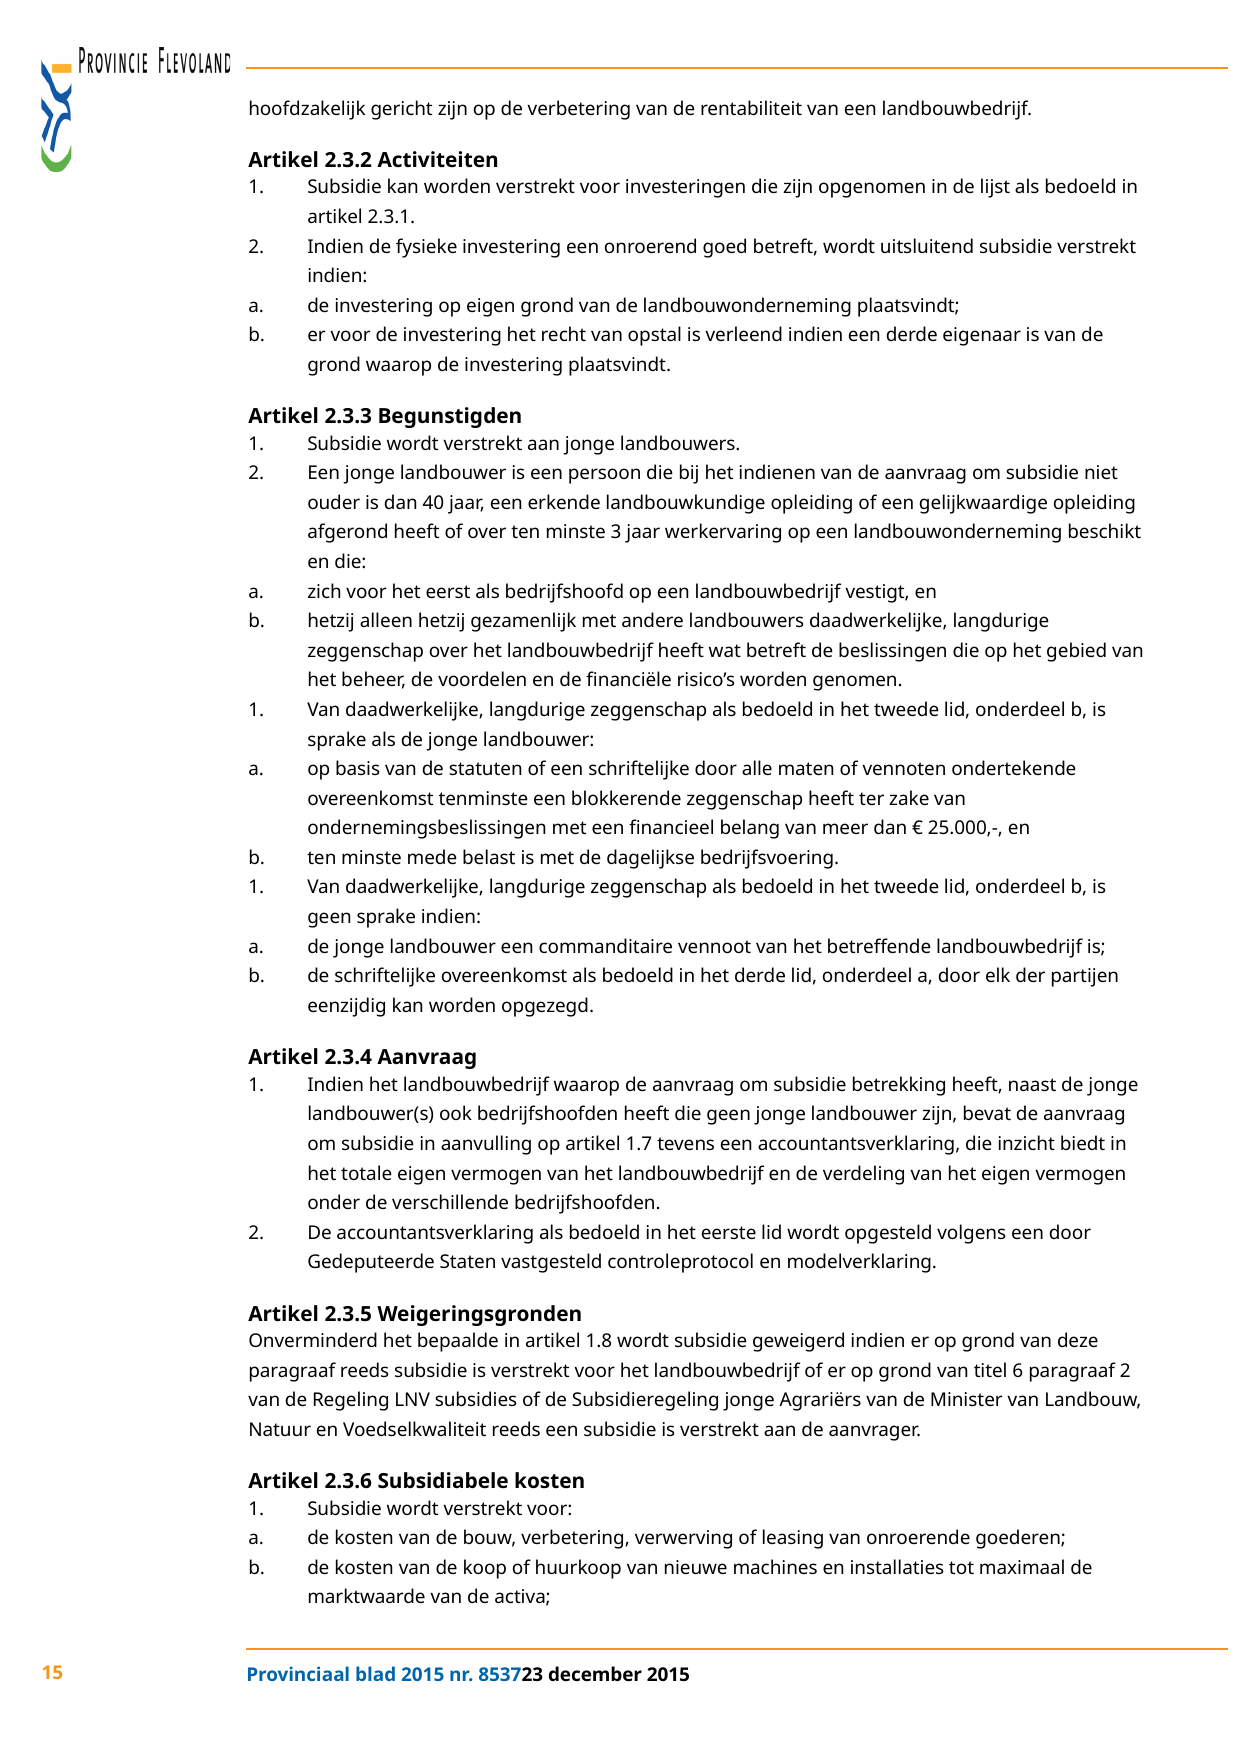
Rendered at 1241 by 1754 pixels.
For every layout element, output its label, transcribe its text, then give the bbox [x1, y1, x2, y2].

list Indien de fysieke investering een onroerend goed betreft, wordt uitsluitend subsidie verstrekt indien: [248, 233, 1152, 288]
list de kosten van de bouw, verbetering, verwerving of leasing van onroerende goederen; [248, 1524, 1152, 1550]
list Een jonge landbouwer is een persoon die bij het indienen van de aanvraag om subsidie niet ouder is dan 40 jaar, een erkende landbouwkundige opleiding of een gelijkwaardige opleiding afgerond heeft of over ten minste 3 jaar werkervaring op een landbouwonderneming beschikt en die: [248, 459, 1152, 574]
list Subsidie kan worden verstrekt voor investeringen die zijn opgenomen in de lijst als bedoeld in artikel 2.3.1. [248, 174, 1152, 229]
text Artikel 2.3.4 Aanvraag [248, 1042, 1152, 1071]
list de kosten van de koop of huurkoop van nieuwe machines en installaties tot maximaal de marktwaarde van de activa; [248, 1554, 1152, 1609]
list Subsidie wordt verstrekt voor: [248, 1495, 1152, 1521]
list op basis van de statuten of een schriftelijke door alle maten of vennoten ondertekende overeenkomst tenminste een blokkerende zeggenschap heeft ter zake van ondernemingsbeslissingen met een financieel belang van meer dan € 25.000,-, en [248, 755, 1152, 840]
list Van daadwerkelijke, langdurige zeggenschap als bedoeld in het tweede lid, onderdeel b, is geen sprake indien: [248, 874, 1152, 929]
list de schriftelijke overeenkomst als bedoeld in het derde lid, onderdeel a, door elk der partijen eenzijdig kan worden opgezegd. [248, 962, 1152, 1018]
text Artikel 2.3.2 Activiteiten [248, 145, 1152, 174]
list Indien het landbouwbedrijf waarop de aanvraag om subsidie betrekking heeft, naast de jonge landbouwer(s) ook bedrijfshoofden heeft die geen jonge landbouwer zijn, bevat de aanvraag om subsidie in aanvulling op artikel 1.7 tevens een accountantsverklaring, die inzicht biedt in het totale eigen vermogen van het landbouwbedrijf en de verdeling van het eigen vermogen onder de verschillende bedrijfshoofden. [248, 1071, 1152, 1215]
picture [41, 47, 231, 172]
list ten minste mede belast is met de dagelijkse bedrijfsvoering. [248, 844, 1152, 870]
text hoofdzakelijk gericht zijn op de verbetering van de rentabiliteit van een landbouwbedrijf. [248, 95, 1152, 121]
list zich voor het eerst als bedrijfshoofd op een landbouwbedrijf vestigt, en [248, 578, 1152, 604]
text Artikel 2.3.3 Begunstigden [248, 402, 1152, 430]
text Onverminderd het bepaalde in artikel 1.8 wordt subsidie geweigerd indien er op grond van deze paragraaf reeds subsidie is verstrekt voor het landbouwbedrijf of er op grond van titel 6 paragraaf 2 van de Regeling LNV subsidies of de Subsidieregeling jonge Agrariërs van de Minister van Landbouw, Natuur en Voedselkwaliteit reeds een subsidie is verstrekt aan de aanvrager. [248, 1327, 1152, 1442]
list er voor de investering het recht van opstal is verleend indien een derde eigenaar is van de grond waarop de investering plaatsvindt. [248, 322, 1152, 377]
list de investering op eigen grond van de landbouwonderneming plaatsvindt; [248, 292, 1152, 318]
text Artikel 2.3.6 Subsidiabele kosten [248, 1466, 1152, 1495]
text Artikel 2.3.5 Weigeringsgronden [248, 1299, 1152, 1327]
list de jonge landbouwer een commanditaire vennoot van het betreffende landbouwbedrijf is; [248, 933, 1152, 959]
list hetzij alleen hetzij gezamenlijk met andere landbouwers daadwerkelijke, langdurige zeggenschap over het landbouwbedrijf heeft wat betreft de beslissingen die op het gebied van het beheer, de voordelen en de financiële risico’s worden genomen. [248, 607, 1152, 692]
list De accountantsverklaring als bedoeld in het eerste lid wordt opgesteld volgens een door Gedeputeerde Staten vastgesteld controleprotocol en modelverklaring. [248, 1219, 1152, 1274]
list Van daadwerkelijke, langdurige zeggenschap als bedoeld in het tweede lid, onderdeel b, is sprake als de jonge landbouwer: [248, 696, 1152, 752]
list Subsidie wordt verstrekt aan jonge landbouwers. [248, 430, 1152, 456]
